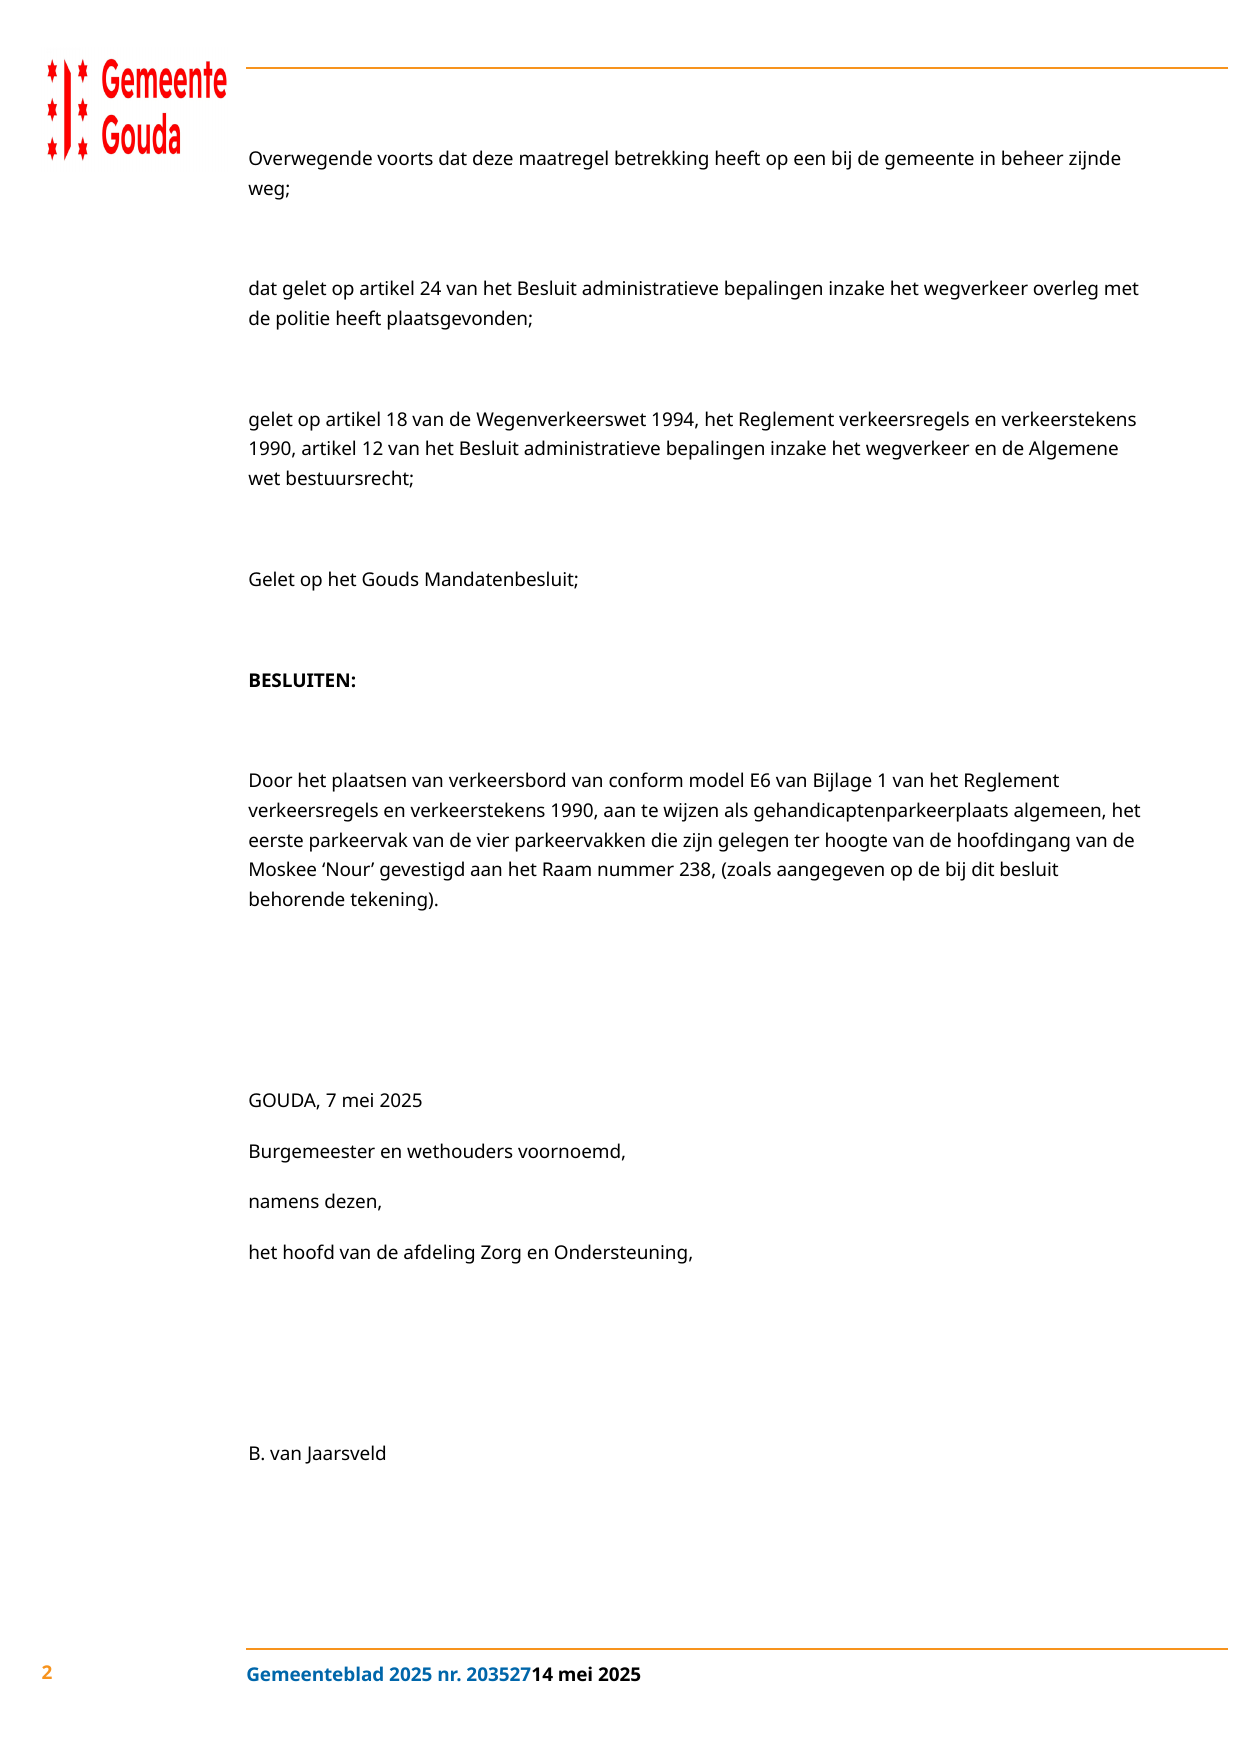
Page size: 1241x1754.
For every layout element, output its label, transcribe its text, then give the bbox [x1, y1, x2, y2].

text Overwegende voorts dat deze maatregel betrekking heeft op een bij de gemeente in beheer zijnde weg; [248, 145, 1152, 201]
text Door het plaatsen van verkeersbord van conform model E6 van Bijlage 1 van het Reglement verkeersregels en verkeerstekens 1990, aan te wijzen als gehandicaptenparkeerplaats algemeen, het eerste parkeervak van de vier parkeervakken die zijn gelegen ter hoogte van de hoofdingang van de Moskee ‘Nour’ gevestigd aan het Raam nummer 238, (zoals aangegeven op de bij dit besluit behorende tekening). [248, 768, 1152, 912]
text Gelet op het Gouds Mandatenbesluit; [248, 566, 1152, 592]
text BESLUITEN: [248, 667, 1152, 693]
text namens dezen, [248, 1188, 1152, 1214]
picture [41, 47, 231, 172]
text B. van Jaarsveld [248, 1441, 1152, 1466]
text dat gelet op artikel 24 van het Besluit administratieve bepalingen inzake het wegverkeer overleg met de politie heeft plaatsgevonden; [248, 276, 1152, 331]
text Burgemeester en wethouders voornoemd, [248, 1138, 1152, 1164]
text het hoofd van de afdeling Zorg en Ondersteuning, [248, 1239, 1152, 1265]
text gelet op artikel 18 van de Wegenverkeerswet 1994, het Reglement verkeersregels en verkeerstekens 1990, artikel 12 van het Besluit administratieve bepalingen inzake het wegverkeer en de Algemene wet bestuursrecht; [248, 406, 1152, 491]
text GOUDA, 7 mei 2025 [248, 1088, 1152, 1113]
